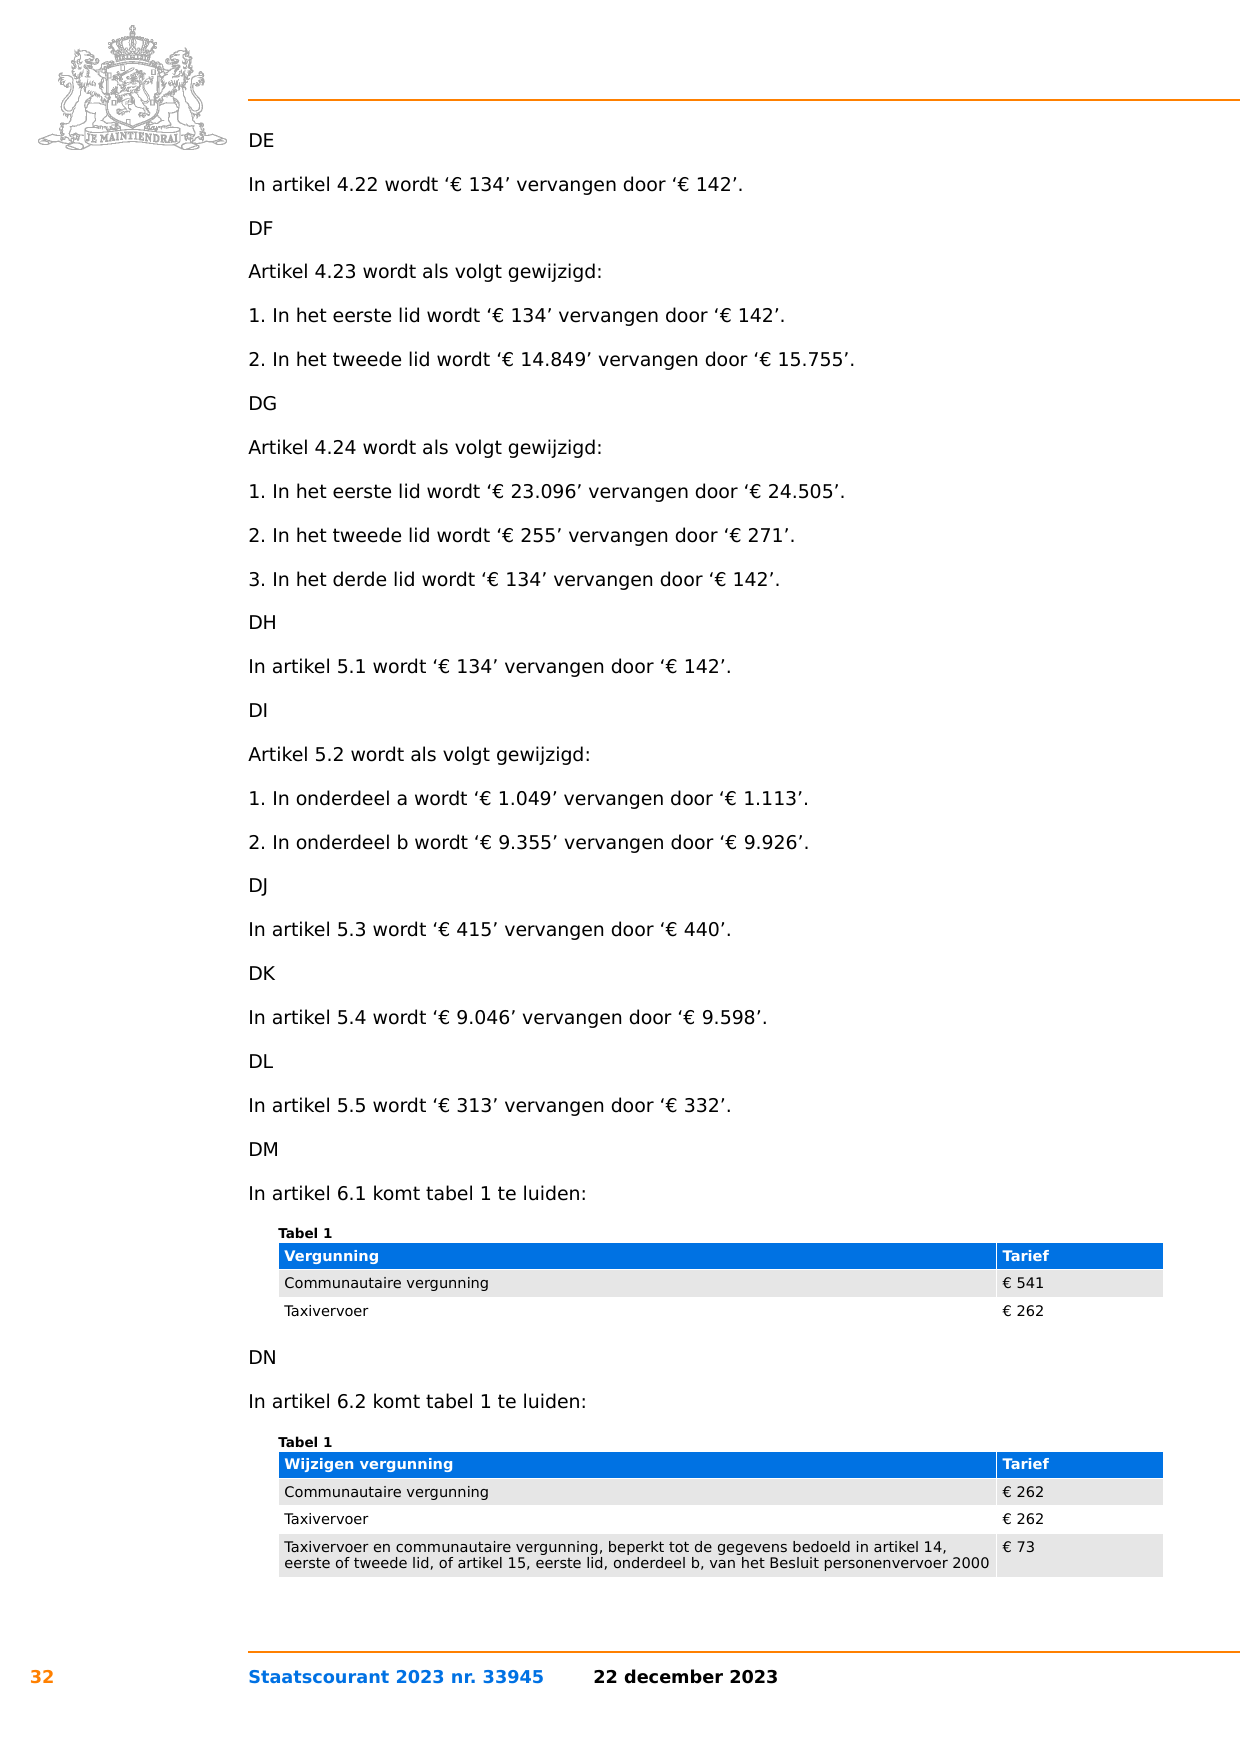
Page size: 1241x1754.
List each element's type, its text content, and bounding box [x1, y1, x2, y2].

text Artikel 4.24 wordt als volgt gewijzigd: [248, 437, 1163, 459]
table_cell € 262 [997, 1298, 1163, 1324]
text 2. In het tweede lid wordt ‘€ 14.849’ vervangen door ‘€ 15.755’. [248, 349, 1163, 371]
table_cell Communautaire vergunning [279, 1479, 996, 1505]
table_cell € 541 [997, 1270, 1163, 1297]
text DN [248, 1347, 1163, 1369]
text DH [248, 612, 1163, 634]
table_cell € 262 [997, 1506, 1163, 1533]
text Artikel 4.23 wordt als volgt gewijzigd: [248, 261, 1163, 283]
table_cell Vergunning [279, 1243, 996, 1269]
text 2. In het tweede lid wordt ‘€ 255’ vervangen door ‘€ 271’. [248, 524, 1163, 547]
table_header Tabel 1 [278, 1435, 1163, 1451]
text 3. In het derde lid wordt ‘€ 134’ vervangen door ‘€ 142’. [248, 568, 1163, 590]
text In artikel 6.2 komt tabel 1 te luiden: [248, 1391, 1163, 1413]
text In artikel 5.3 wordt ‘€ 415’ vervangen door ‘€ 440’. [248, 919, 1163, 941]
text In artikel 5.1 wordt ‘€ 134’ vervangen door ‘€ 142’. [248, 656, 1163, 678]
text 2. In onderdeel b wordt ‘€ 9.355’ vervangen door ‘€ 9.926’. [248, 832, 1163, 853]
text In artikel 5.4 wordt ‘€ 9.046’ vervangen door ‘€ 9.598’. [248, 1007, 1163, 1029]
table_cell Taxivervoer [279, 1298, 996, 1324]
text DF [248, 218, 1163, 239]
text DJ [248, 875, 1163, 897]
table_cell € 73 [997, 1534, 1163, 1577]
table_cell Taxivervoer [279, 1506, 996, 1533]
text In artikel 4.22 wordt ‘€ 134’ vervangen door ‘€ 142’. [248, 174, 1163, 196]
picture [38, 25, 227, 150]
text In artikel 5.5 wordt ‘€ 313’ vervangen door ‘€ 332’. [248, 1095, 1163, 1117]
text 1. In onderdeel a wordt ‘€ 1.049’ vervangen door ‘€ 1.113’. [248, 788, 1163, 810]
text Artikel 5.2 wordt als volgt gewijzigd: [248, 744, 1163, 766]
table_cell Communautaire vergunning [279, 1270, 996, 1297]
text DE [248, 130, 1163, 152]
table_cell Wijzigen vergunning [279, 1452, 996, 1478]
text 1. In het eerste lid wordt ‘€ 23.096’ vervangen door ‘€ 24.505’. [248, 481, 1163, 503]
table_header Tabel 1 [278, 1226, 1163, 1242]
text DM [248, 1138, 1163, 1161]
table_cell Tarief [997, 1452, 1163, 1478]
text DG [248, 393, 1163, 415]
text DK [248, 963, 1163, 985]
table_cell Tarief [997, 1243, 1163, 1269]
text DL [248, 1051, 1163, 1073]
table_cell Taxivervoer en communautaire vergunning, beperkt tot de gegevens bedoeld in artikel 14, eerste of tweede lid, of artikel 15, eerste lid, onderdeel b, van het Besluit personenvervoer 2000 [279, 1534, 996, 1577]
text 1. In het eerste lid wordt ‘€ 134’ vervangen door ‘€ 142’. [248, 305, 1163, 327]
text In artikel 6.1 komt tabel 1 te luiden: [248, 1182, 1163, 1204]
text DI [248, 700, 1163, 722]
table_cell € 262 [997, 1479, 1163, 1505]
